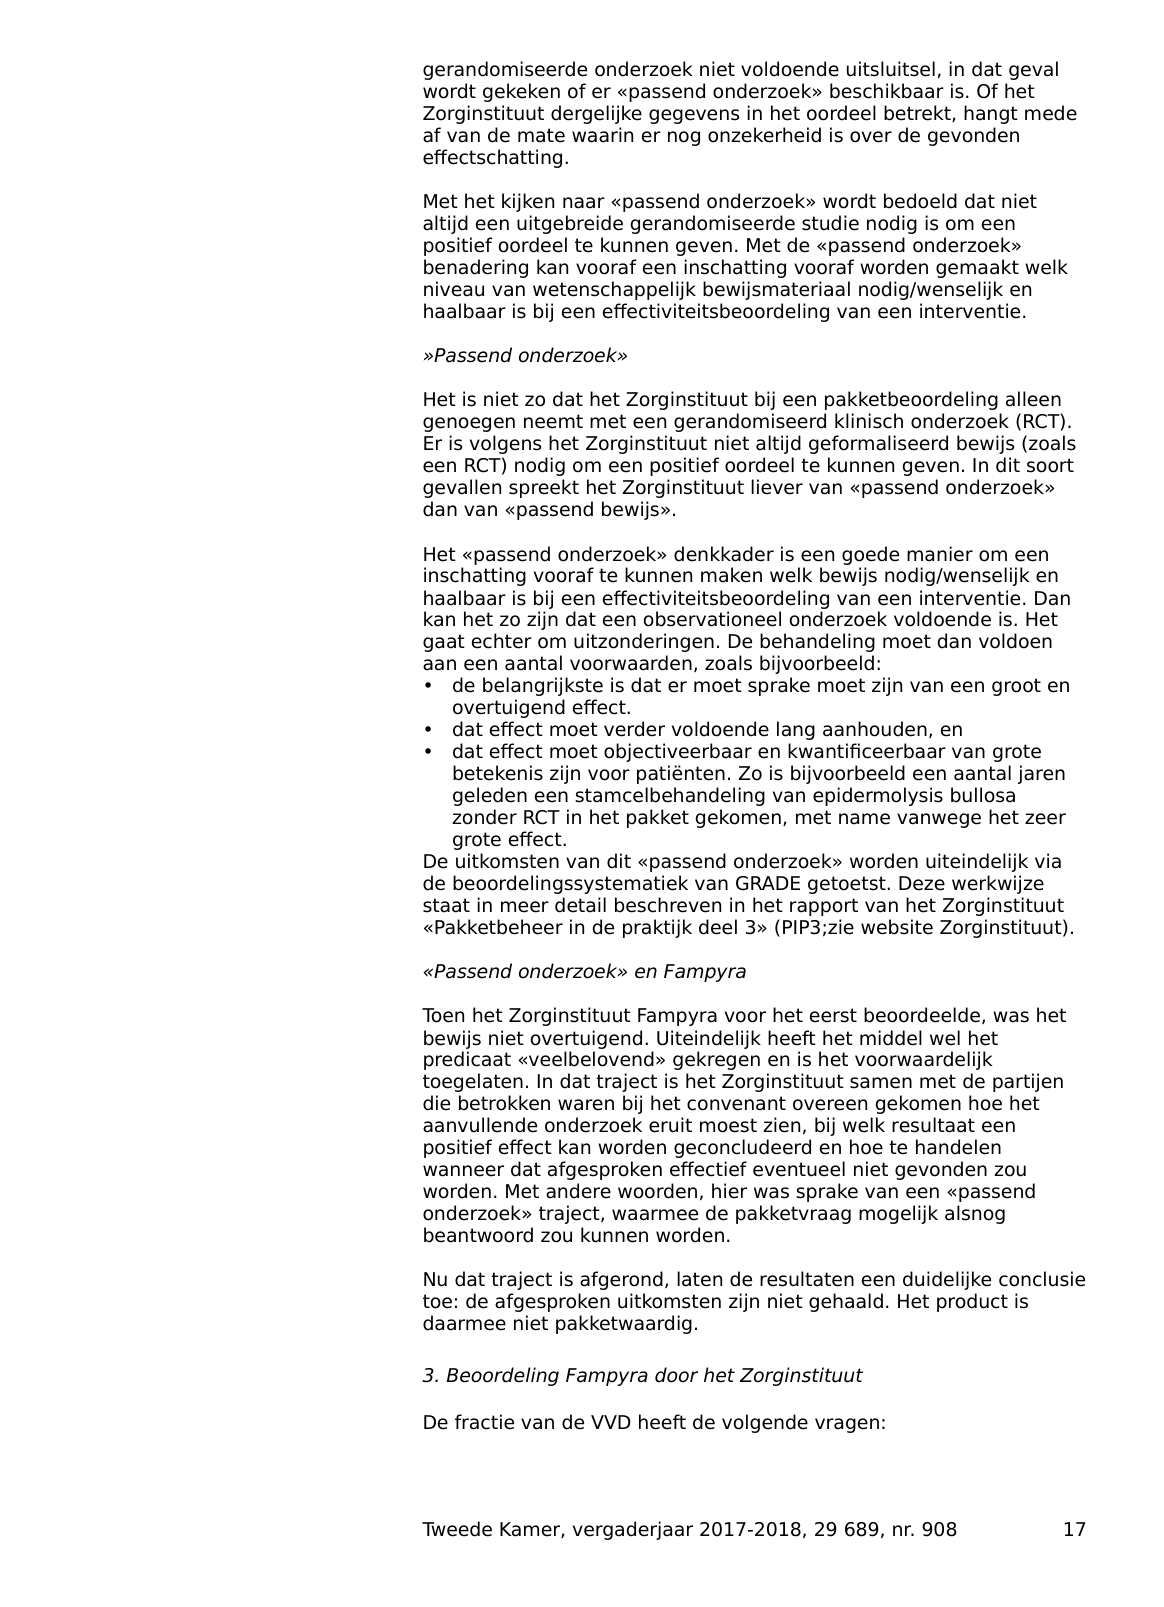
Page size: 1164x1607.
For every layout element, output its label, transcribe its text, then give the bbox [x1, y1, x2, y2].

subtitle «Passend onderzoek» en Fampyra [422, 961, 1087, 983]
text • de belangrijkste is dat er moet sprake moet zijn van een groot en overtuigend effect. [422, 675, 1087, 719]
text Het «passend onderzoek» denkkader is een goede manier om een inschatting vooraf te kunnen maken welk bewijs nodig/wenselijk en haalbaar is bij een effectiviteitsbeoordeling van een interventie. Dan kan het zo zijn dat een observationeel onderzoek voldoende is. Het gaat echter om uitzonderingen. De behandeling moet dan voldoen aan een aantal voorwaarden, zoals bijvoorbeeld: [422, 543, 1087, 675]
text • dat effect moet verder voldoende lang aanhouden, en [422, 719, 1087, 741]
text Met het kijken naar «passend onderzoek» wordt bedoeld dat niet altijd een uitgebreide gerandomiseerde studie nodig is om een positief oordeel te kunnen geven. Met de «passend onderzoek» benadering kan vooraf een inschatting vooraf worden gemaakt welk niveau van wetenschappelijk bewijsmateriaal nodig/wenselijk en haalbaar is bij een effectiviteitsbeoordeling van een interventie. [422, 191, 1087, 323]
subtitle 3. Beoordeling Fampyra door het Zorginstituut [422, 1365, 1087, 1387]
text Toen het Zorginstituut Fampyra voor het eerst beoordeelde, was het bewijs niet overtuigend. Uiteindelijk heeft het middel wel het predicaat «veelbelovend» gekregen en is het voorwaardelijk toegelaten. In dat traject is het Zorginstituut samen met de partijen die betrokken waren bij het convenant overeen gekomen hoe het aanvullende onderzoek eruit moest zien, bij welk resultaat een positief effect kan worden geconcludeerd en hoe te handelen wanneer dat afgesproken effectief eventueel niet gevonden zou worden. Met andere woorden, hier was sprake van een «passend onderzoek» traject, waarmee de pakketvraag mogelijk alsnog beantwoord zou kunnen worden. [422, 1005, 1087, 1247]
text Nu dat traject is afgerond, laten de resultaten een duidelijke conclusie toe: de afgesproken uitkomsten zijn niet gehaald. Het product is daarmee niet pakketwaardig. [422, 1269, 1087, 1335]
text gerandomiseerde onderzoek niet voldoende uitsluitsel, in dat geval wordt gekeken of er «passend onderzoek» beschikbaar is. Of het Zorginstituut dergelijke gegevens in het oordeel betrekt, hangt mede af van de mate waarin er nog onzekerheid is over de gevonden effectschatting. [422, 59, 1087, 169]
text • dat effect moet objectiveerbaar en kwantificeerbaar van grote betekenis zijn voor patiënten. Zo is bijvoorbeeld een aantal jaren geleden een stamcelbehandeling van epidermolysis bullosa zonder RCT in het pakket gekomen, met name vanwege het zeer grote effect. [422, 741, 1087, 851]
subtitle »Passend onderzoek» [422, 345, 1087, 367]
text De fractie van de VVD heeft de volgende vragen: [422, 1412, 1087, 1434]
text De uitkomsten van dit «passend onderzoek» worden uiteindelijk via de beoordelingssystematiek van GRADE getoetst. Deze werkwijze staat in meer detail beschreven in het rapport van het Zorginstituut «Pakketbeheer in de praktijk deel 3» (PIP3;zie website Zorginstituut). [422, 851, 1087, 939]
text Het is niet zo dat het Zorginstituut bij een pakketbeoordeling alleen genoegen neemt met een gerandomiseerd klinisch onderzoek (RCT). Er is volgens het Zorginstituut niet altijd geformaliseerd bewijs (zoals een RCT) nodig om een positief oordeel te kunnen geven. In dit soort gevallen spreekt het Zorginstituut liever van «passend onderzoek» dan van «passend bewijs». [422, 389, 1087, 521]
